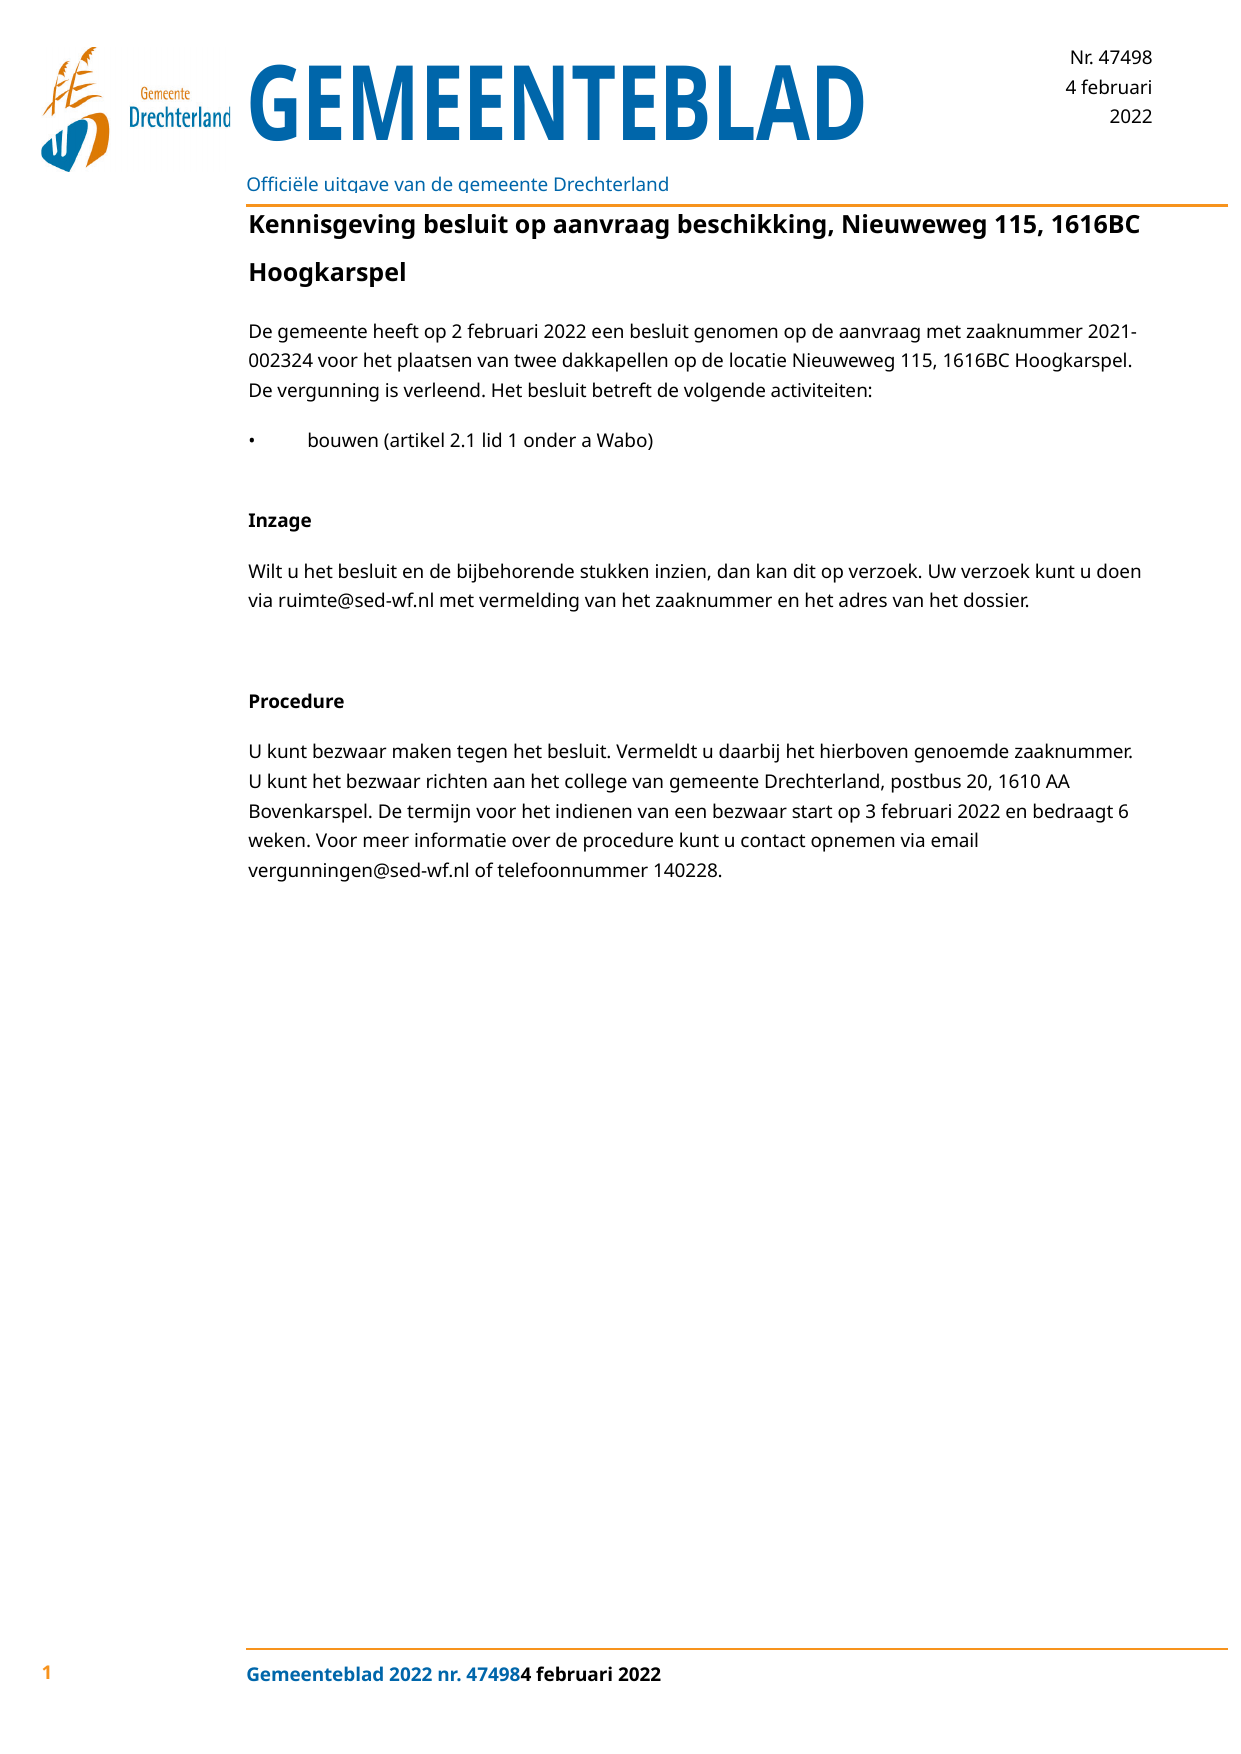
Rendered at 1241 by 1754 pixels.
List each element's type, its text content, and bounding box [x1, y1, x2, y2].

text De gemeente heeft op 2 februari 2022 een besluit genomen op de aanvraag met zaaknummer 2021-002324 voor het plaatsen van twee dakkapellen op de locatie Nieuweweg 115, 1616BC Hoogkarspel. De vergunning is verleend. Het besluit betreft de volgende activiteiten: [248, 318, 1152, 403]
text Procedure [248, 688, 1152, 714]
text Inzage [248, 507, 1152, 533]
picture [41, 158, 64, 172]
text Wilt u het besluit en de bijbehorende stukken inzien, dan kan dit op verzoek. Uw verzoek kunt u doen via ruimte@sed-wf.nl met vermelding van het zaaknummer en het adres van het dossier. [248, 558, 1152, 613]
text U kunt bezwaar maken tegen het besluit. Vermeldt u daarbij het hierboven genoemde zaaknummer. U kunt het bezwaar richten aan het college van gemeente Drechterland, postbus 20, 1610 AA Bovenkarspel. De termijn voor het indienen van een bezwaar start op 3 februari 2022 en bedraagt 6 weken. Voor meer informatie over de procedure kunt u contact opnemen via email vergunningen@sed-wf.nl of telefoonnummer 140228. [248, 739, 1152, 883]
picture [41, 47, 231, 172]
list bouwen (artikel 2.1 lid 1 onder a Wabo) [248, 427, 1152, 453]
picture [226, 115, 231, 124]
text Kennisgeving besluit op aanvraag beschikking, Nieuweweg 115, 1616BC Hoogkarspel [248, 207, 1152, 288]
